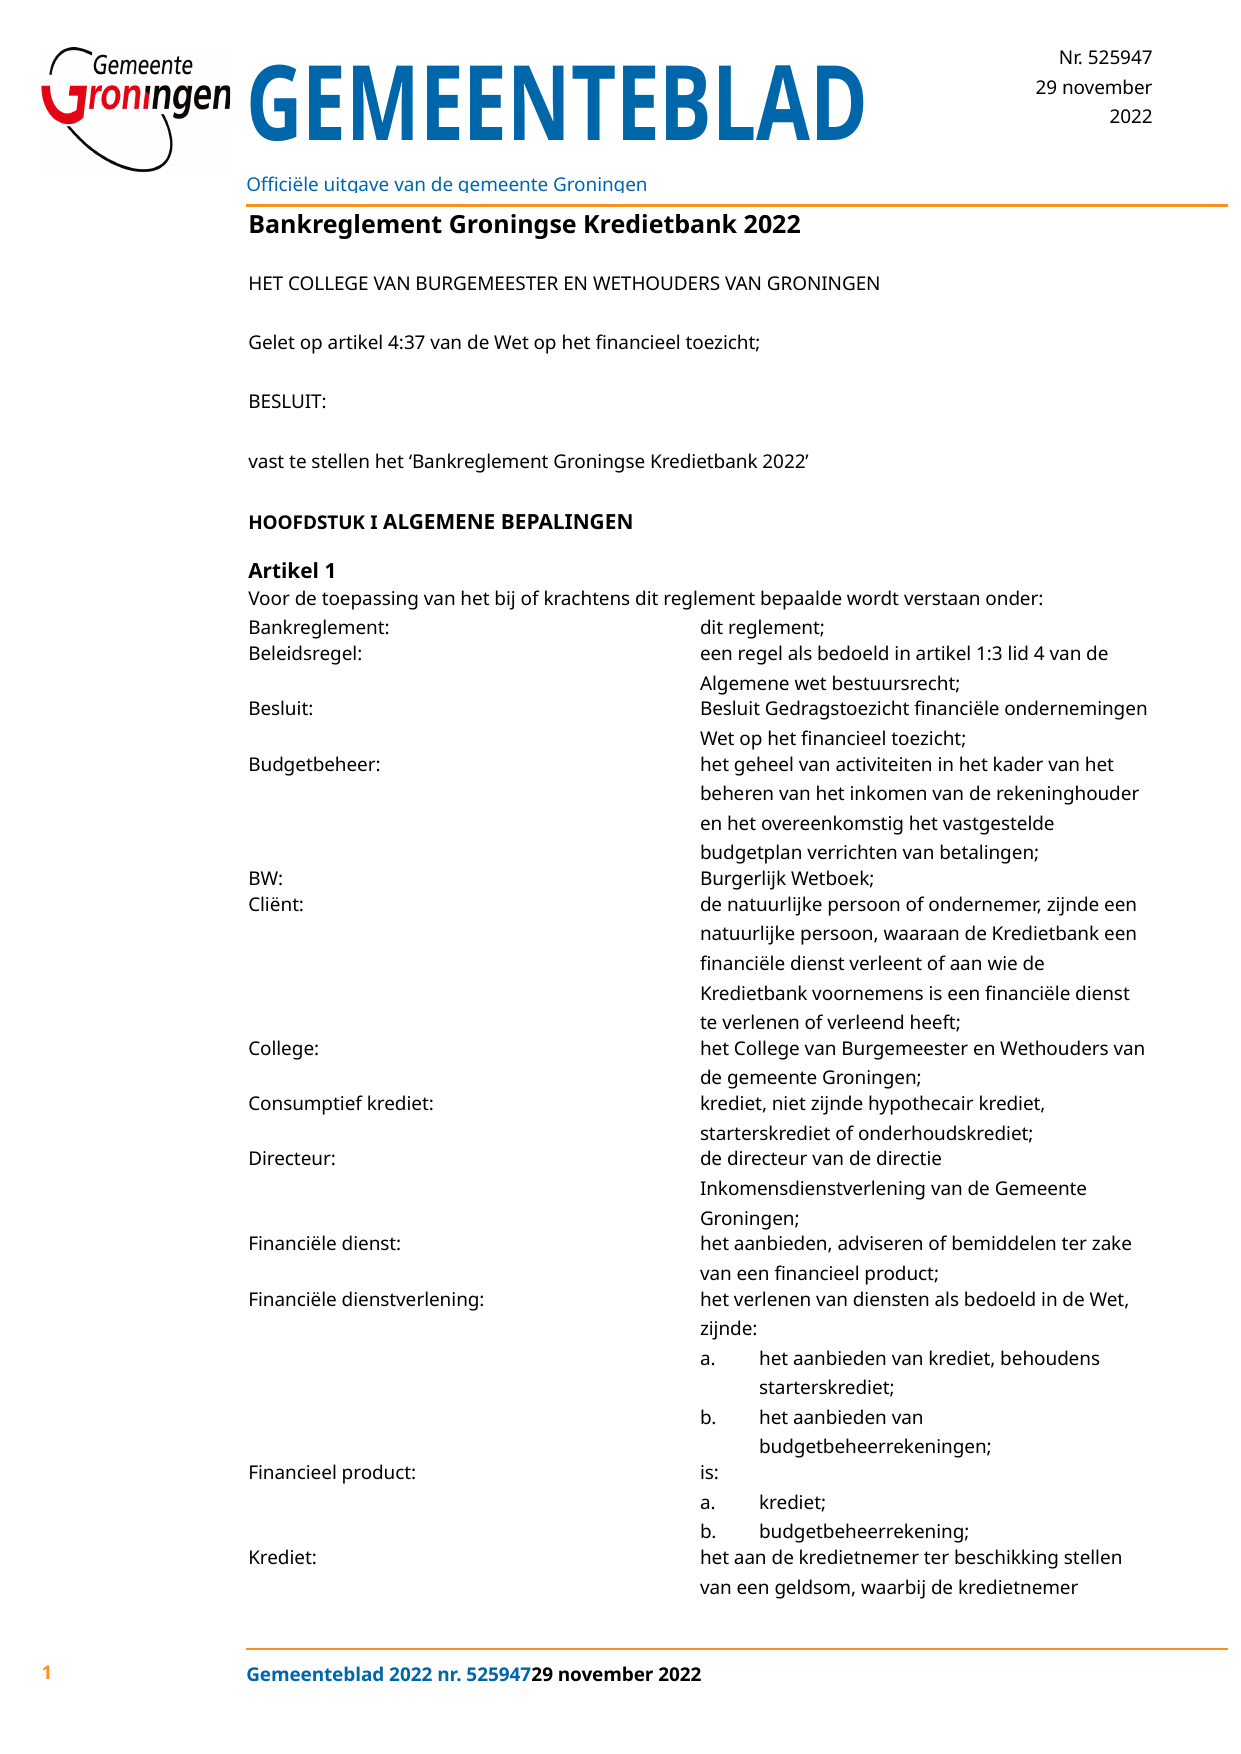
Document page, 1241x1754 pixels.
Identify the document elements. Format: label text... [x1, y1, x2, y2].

table_cell het College van Burgemeester en Wethouders van de gemeente Groningen; [700, 1035, 1152, 1090]
table_cell College: [248, 1035, 700, 1090]
table_cell Beleidsregel: [248, 640, 700, 695]
table_cell Besluit Gedragstoezicht financiële ondernemingen Wet op het financieel toezicht; [700, 695, 1152, 751]
text Voor de toepassing van het bij of krachtens dit reglement bepaalde wordt verstaan onder: [248, 585, 1152, 610]
table_cell het aan de kredietnemer ter beschikking stellen van een geldsom, waarbij de kredietnemer [700, 1544, 1152, 1600]
table_cell Cliënt: [248, 891, 700, 1035]
text BESLUIT: [248, 389, 1152, 414]
table_cell Besluit: [248, 695, 700, 751]
table_cell de natuurlijke persoon of ondernemer, zijnde een natuurlijke persoon, waaraan de Kredietbank een financiële dienst verleent of aan wie de Kredietbank voornemens is een financiële dienst te verlenen of verleend heeft; [700, 891, 1152, 1035]
text Bankreglement Groningse Kredietbank 2022 [248, 207, 1152, 241]
text Gelet op artikel 4:37 van de Wet op het financieel toezicht; [248, 329, 1152, 355]
table_cell BW: [248, 865, 700, 891]
table_cell Financiële dienst: [248, 1231, 700, 1286]
table_cell Directeur: [248, 1146, 700, 1231]
table_cell Financiële dienstverlening: [248, 1286, 700, 1459]
table_cell het geheel van activiteiten in het kader van het beheren van het inkomen van de rekeninghouder en het overeenkomstig het vastgestelde budgetplan verrichten van betalingen; [700, 751, 1152, 865]
table_header Bankreglement: [248, 614, 700, 640]
picture [41, 47, 231, 172]
table_cell Consumptief krediet: [248, 1090, 700, 1146]
table_cell een regel als bedoeld in artikel 1:3 lid 4 van de Algemene wet bestuursrecht; [700, 640, 1152, 695]
text HET COLLEGE VAN BURGEMEESTER EN WETHOUDERS VAN GRONINGEN [248, 270, 1152, 296]
table_cell het verlenen van diensten als bedoeld in de Wet, zijnde: het aanbieden van krediet, behoudens starterskrediet; het aanbieden van budgetbeheerrekeningen; [700, 1286, 1152, 1459]
text vast te stellen het ‘Bankreglement Groningse Kredietbank 2022’ [248, 448, 1152, 473]
text HOOFDSTUK I ALGEMENE BEPALINGEN [248, 507, 1152, 535]
table_cell Krediet: [248, 1544, 700, 1600]
table_cell Financieel product: [248, 1460, 700, 1544]
table_cell Budgetbeheer: [248, 751, 700, 865]
table_cell krediet, niet zijnde hypothecair krediet, starterskrediet of onderhoudskrediet; [700, 1090, 1152, 1146]
table_cell is: krediet; budgetbeheerrekening; [700, 1460, 1152, 1544]
table_cell het aanbieden, adviseren of bemiddelen ter zake van een financieel product; [700, 1231, 1152, 1286]
table_cell de directeur van de directie Inkomensdienstverlening van de Gemeente Groningen; [700, 1146, 1152, 1231]
text Artikel 1 [248, 556, 1152, 585]
table_cell Burgerlijk Wetboek; [700, 865, 1152, 891]
table_header dit reglement; [700, 614, 1152, 640]
